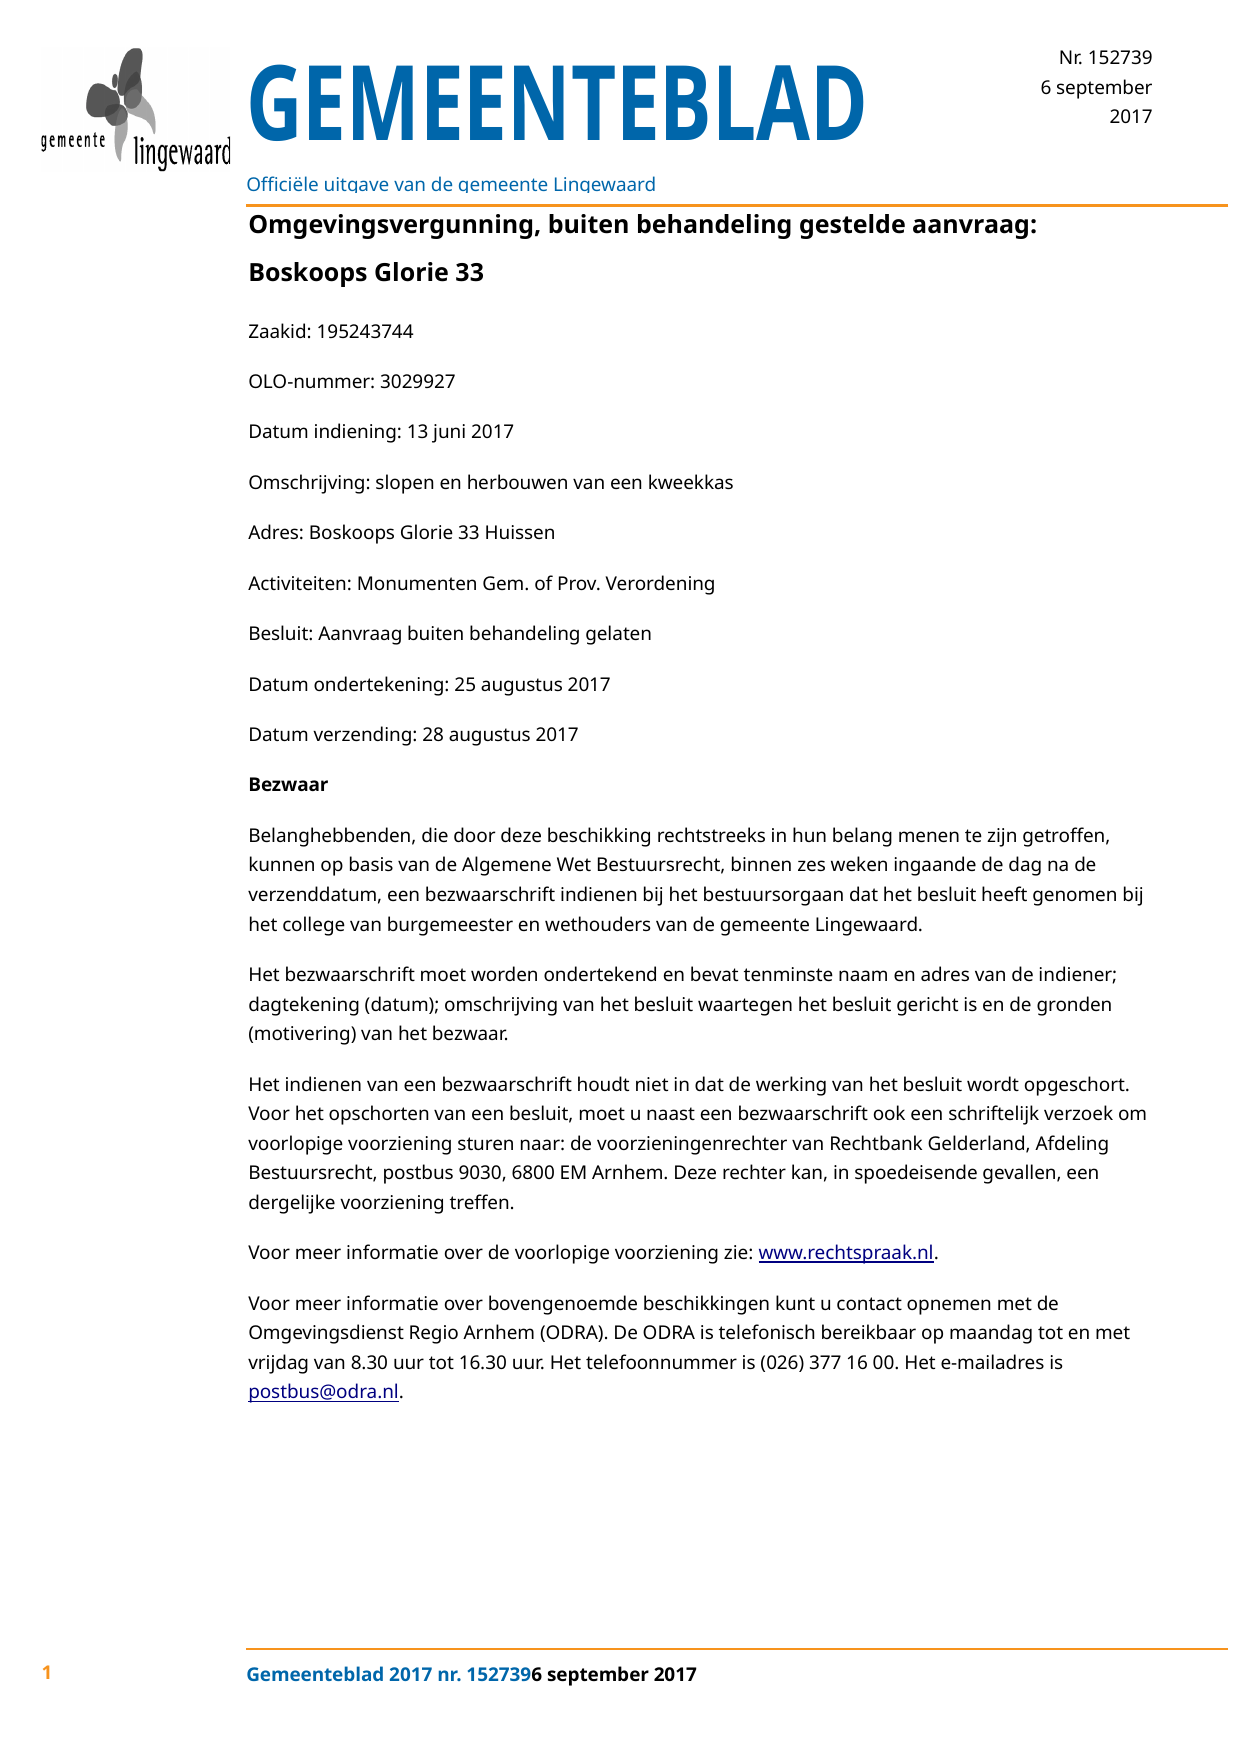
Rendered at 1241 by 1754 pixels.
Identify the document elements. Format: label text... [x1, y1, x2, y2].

text Zaakid: 195243744 [248, 318, 1152, 344]
text Datum indiening: 13 juni 2017 [248, 419, 1152, 444]
text Adres: Boskoops Glorie 33 Huissen [248, 519, 1152, 545]
text Besluit: Aanvraag buiten behandeling gelaten [248, 620, 1152, 646]
text Activiteiten: Monumenten Gem. of Prov. Verordening [248, 570, 1152, 596]
text Het bezwaarschrift moet worden ondertekend en bevat tenminste naam en adres van de indiener; dagtekening (datum); omschrijving van het besluit waartegen het besluit gericht is en de gronden (motivering) van het bezwaar. [248, 961, 1152, 1046]
text Voor meer informatie over bovengenoemde beschikkingen kunt u contact opnemen met de Omgevingsdienst Regio Arnhem (ODRA). De ODRA is telefonisch bereikbaar op maandag tot en met vrijdag van 8.30 uur tot 16.30 uur. Het telefoonnummer is (026) 377 16 00. Het e-mailadres is postbus@odra.nl. [248, 1290, 1152, 1404]
text Omschrijving: slopen en herbouwen van een kweekkas [248, 469, 1152, 495]
text Datum ondertekening: 25 augustus 2017 [248, 671, 1152, 697]
text Bezwaar [248, 772, 1152, 797]
text OLO-nummer: 3029927 [248, 368, 1152, 394]
text Datum verzending: 28 augustus 2017 [248, 721, 1152, 747]
picture [41, 47, 231, 172]
text Het indienen van een bezwaarschrift houdt niet in dat de werking van het besluit wordt opgeschort. Voor het opschorten van een besluit, moet u naast een bezwaarschrift ook een schriftelijk verzoek om voorlopige voorziening sturen naar: de voorzieningenrechter van Rechtbank Gelderland, Afdeling Bestuursrecht, postbus 9030, 6800 EM Arnhem. Deze rechter kan, in spoedeisende gevallen, een dergelijke voorziening treffen. [248, 1071, 1152, 1215]
text Voor meer informatie over de voorlopige voorziening zie: www.rechtspraak.nl. [248, 1239, 1152, 1265]
text Omgevingsvergunning, buiten behandeling gestelde aanvraag: Boskoops Glorie 33 [248, 207, 1152, 288]
text Belanghebbenden, die door deze beschikking rechtstreeks in hun belang menen te zijn getroffen, kunnen op basis van de Algemene Wet Bestuursrecht, binnen zes weken ingaande de dag na de verzenddatum, een bezwaarschrift indienen bij het bestuursorgaan dat het besluit heeft genomen bij het college van burgemeester en wethouders van de gemeente Lingewaard. [248, 822, 1152, 937]
